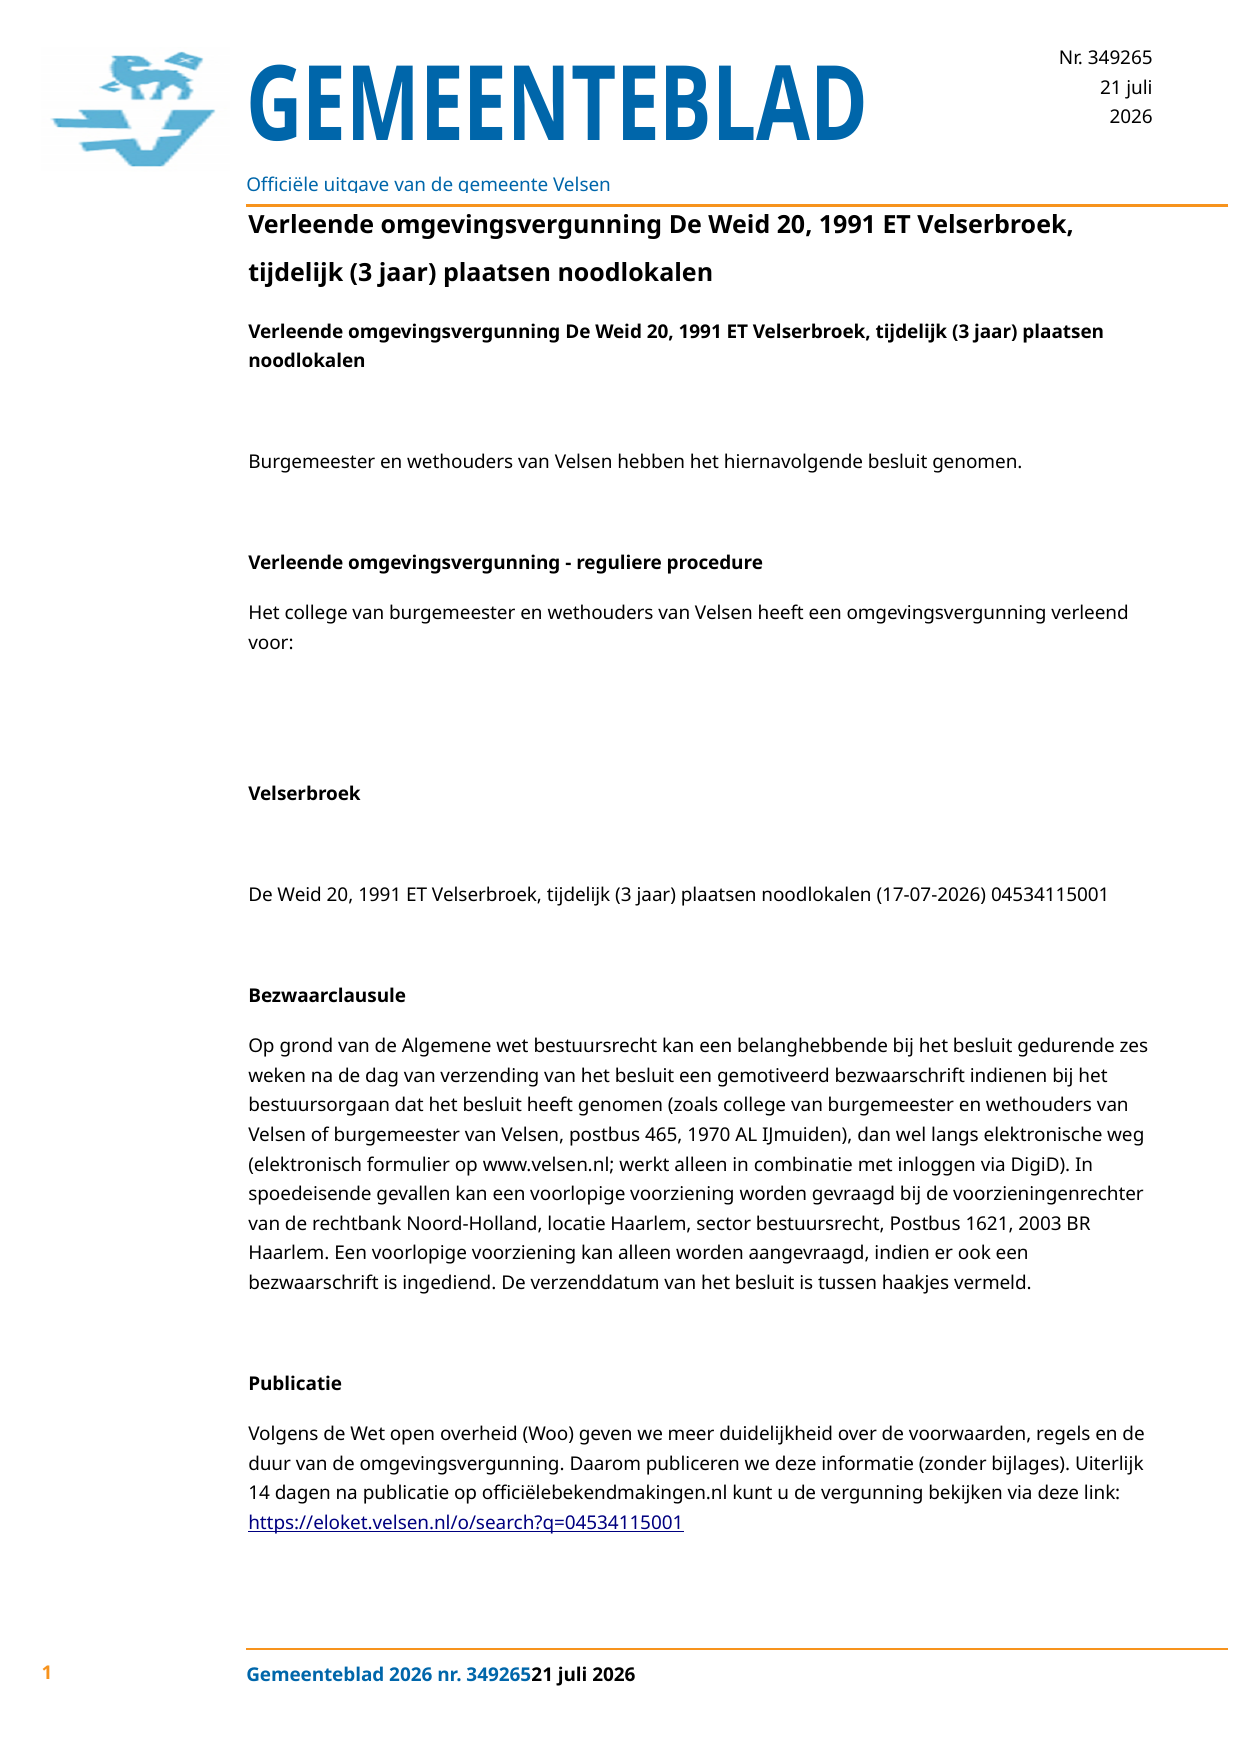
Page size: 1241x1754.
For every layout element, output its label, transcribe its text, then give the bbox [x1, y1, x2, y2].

text Velserbroek [248, 780, 1152, 806]
text Volgens de Wet open overheid (Woo) geven we meer duidelijkheid over de voorwaarden, regels en de duur van de omgevingsvergunning. Daarom publiceren we deze informatie (zonder bijlages). Uiterlijk 14 dagen na publicatie op officiëlebekendmakingen.nl kunt u de vergunning bekijken via deze link: https://eloket.velsen.nl/o/search?q=04534115001 [248, 1420, 1152, 1535]
text Verleende omgevingsvergunning De Weid 20, 1991 ET Velserbroek, tijdelijk (3 jaar) plaatsen noodlokalen [248, 318, 1152, 373]
text Bezwaarclausule [248, 982, 1152, 1008]
text Burgemeester en wethouders van Velsen hebben het hiernavolgende besluit genomen. [248, 448, 1152, 474]
text Verleende omgevingsvergunning De Weid 20, 1991 ET Velserbroek, tijdelijk (3 jaar) plaatsen noodlokalen [248, 207, 1152, 288]
text De Weid 20, 1991 ET Velserbroek, tijdelijk (3 jaar) plaatsen noodlokalen (17-07-2026) 04534115001 [248, 881, 1152, 907]
text Publicatie [248, 1370, 1152, 1396]
text Verleende omgevingsvergunning - reguliere procedure [248, 549, 1152, 575]
text Het college van burgemeester en wethouders van Velsen heeft een omgevingsvergunning verleend voor: [248, 599, 1152, 655]
picture [41, 47, 231, 172]
text Op grond van de Algemene wet bestuursrecht kan een belanghebbende bij het besluit gedurende zes weken na de dag van verzending van het besluit een gemotiveerd bezwaarschrift indienen bij het bestuursorgaan dat het besluit heeft genomen (zoals college van burgemeester en wethouders van Velsen of burgemeester van Velsen, postbus 465, 1970 AL IJmuiden), dan wel langs elektronische weg (elektronisch formulier op www.velsen.nl; werkt alleen in combinatie met inloggen via DigiD). In spoedeisende gevallen kan een voorlopige voorziening worden gevraagd bij de voorzieningenrechter van de rechtbank Noord-Holland, locatie Haarlem, sector bestuursrecht, Postbus 1621, 2003 BR Haarlem. Een voorlopige voorziening kan alleen worden aangevraagd, indien er ook een bezwaarschrift is ingediend. De verzenddatum van het besluit is tussen haakjes vermeld. [248, 1032, 1152, 1295]
